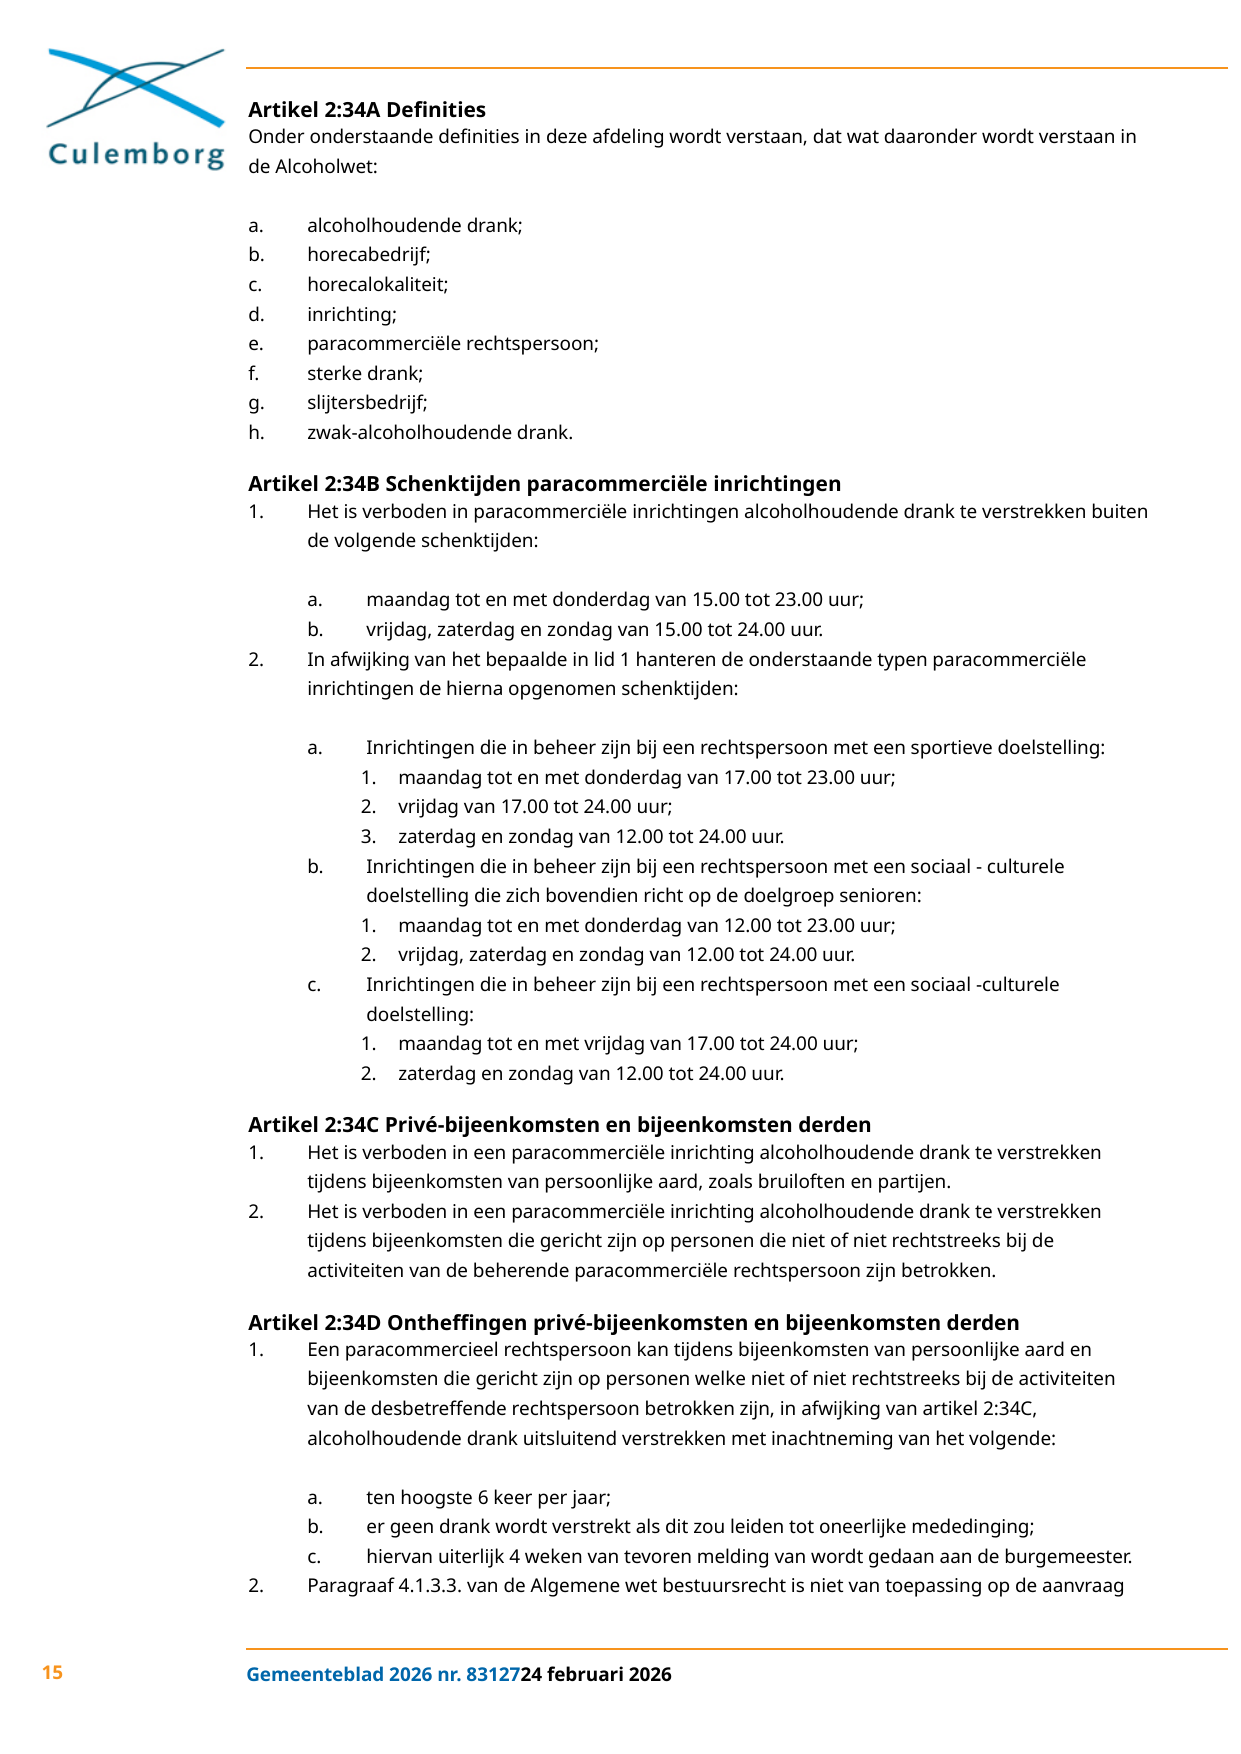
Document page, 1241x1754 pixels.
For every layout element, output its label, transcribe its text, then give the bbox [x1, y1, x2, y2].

text Artikel 2:34D Ontheffingen privé-bijeenkomsten en bijeenkomsten derden [248, 1308, 1152, 1336]
list Inrichtingen die in beheer zijn bij een rechtspersoon met een sociaal - culturele doelstelling die zich bovendien richt op de doelgroep senioren: [307, 853, 1152, 908]
text Artikel 2:34C Privé-bijeenkomsten en bijeenkomsten derden [248, 1110, 1152, 1139]
list alcoholhoudende drank; [248, 212, 1152, 238]
list Inrichtingen die in beheer zijn bij een rechtspersoon met een sociaal -culturele doelstelling: [307, 971, 1152, 1027]
list ten hoogste 6 keer per jaar; [307, 1484, 1152, 1510]
list Het is verboden in een paracommerciële inrichting alcoholhoudende drank te verstrekken tijdens bijeenkomsten van persoonlijke aard, zoals bruiloften en partijen. [248, 1139, 1152, 1194]
list hiervan uiterlijk 4 weken van tevoren melding van wordt gedaan aan de burgemeester. [307, 1543, 1152, 1569]
list slijtersbedrijf; [248, 389, 1152, 415]
list maandag tot en met donderdag van 12.00 tot 23.00 uur; [361, 912, 1152, 938]
list er geen drank wordt verstrekt als dit zou leiden tot oneerlijke mededinging; [307, 1513, 1152, 1539]
text Onder onderstaande definities in deze afdeling wordt verstaan, dat wat daaronder wordt verstaan in de Alcoholwet: [248, 123, 1152, 178]
list zwak-alcoholhoudende drank. [248, 419, 1152, 445]
list sterke drank; [248, 360, 1152, 386]
list vrijdag, zaterdag en zondag van 12.00 tot 24.00 uur. [361, 942, 1152, 967]
list Paragraaf 4.1.3.3. van de Algemene wet bestuursrecht is niet van toepassing op de aanvraag [248, 1573, 1152, 1598]
list horecabedrijf; [248, 242, 1152, 267]
list horecalokaliteit; [248, 271, 1152, 297]
list maandag tot en met vrijdag van 17.00 tot 24.00 uur; [361, 1030, 1152, 1056]
list vrijdag van 17.00 tot 24.00 uur; [361, 794, 1152, 819]
text Artikel 2:34B Schenktijden paracommerciële inrichtingen [248, 469, 1152, 498]
list Een paracommercieel rechtspersoon kan tijdens bijeenkomsten van persoonlijke aard en bijeenkomsten die gericht zijn op personen welke niet of niet rechtstreeks bij de activiteiten van de desbetreffende rechtspersoon betrokken zijn, in afwijking van artikel 2:34C, alcoholhoudende drank uitsluitend verstrekken met inachtneming van het volgende: [248, 1336, 1152, 1451]
list inrichting; [248, 301, 1152, 326]
list paracommerciële rechtspersoon; [248, 330, 1152, 356]
picture [41, 47, 231, 172]
list maandag tot en met donderdag van 17.00 tot 23.00 uur; [361, 764, 1152, 790]
list maandag tot en met donderdag van 15.00 tot 23.00 uur; [307, 587, 1152, 612]
list zaterdag en zondag van 12.00 tot 24.00 uur. [361, 823, 1152, 849]
list Het is verboden in een paracommerciële inrichting alcoholhoudende drank te verstrekken tijdens bijeenkomsten die gericht zijn op personen die niet of niet rechtstreeks bij de activiteiten van de beherende paracommerciële rechtspersoon zijn betrokken. [248, 1198, 1152, 1283]
list zaterdag en zondag van 12.00 tot 24.00 uur. [361, 1060, 1152, 1086]
text Artikel 2:34A Definities [248, 95, 1152, 123]
list vrijdag, zaterdag en zondag van 15.00 tot 24.00 uur. [307, 616, 1152, 642]
list In afwijking van het bepaalde in lid 1 hanteren de onderstaande typen paracommerciële inrichtingen de hierna opgenomen schenktijden: [248, 646, 1152, 701]
list Inrichtingen die in beheer zijn bij een rechtspersoon met een sportieve doelstelling: [307, 734, 1152, 760]
list Het is verboden in paracommerciële inrichtingen alcoholhoudende drank te verstrekken buiten de volgende schenktijden: [248, 498, 1152, 553]
